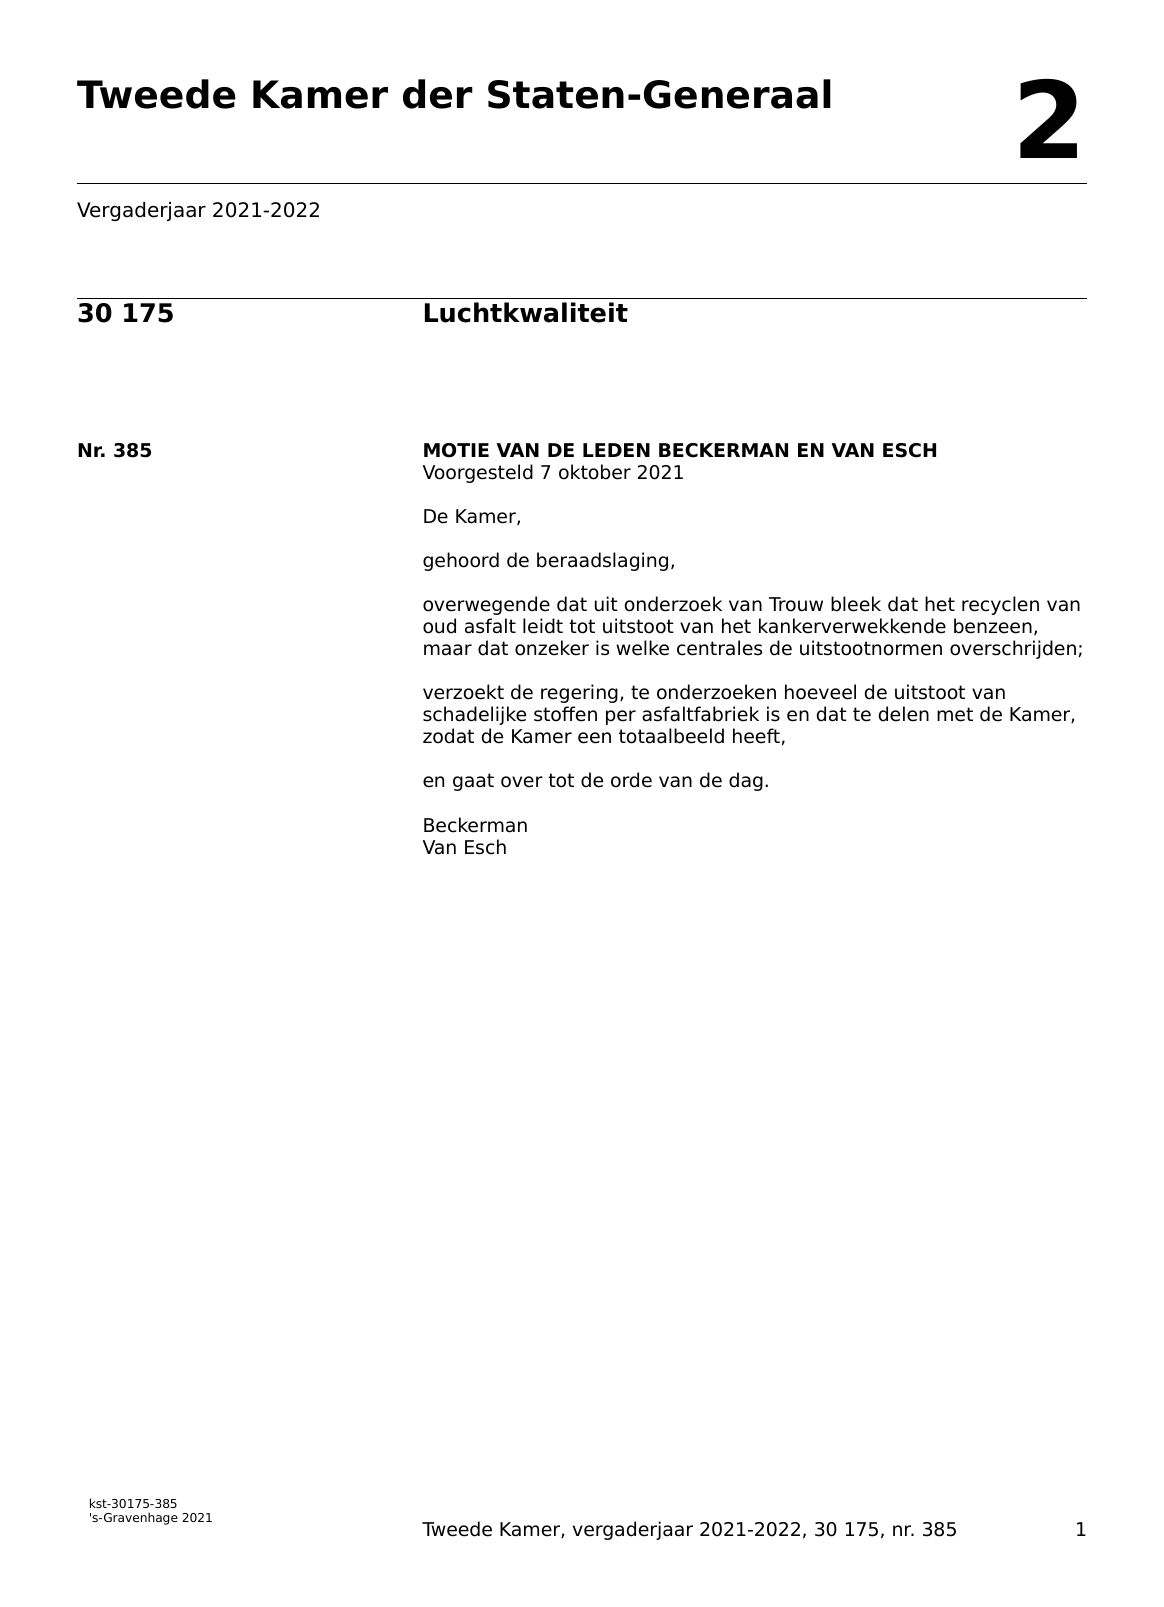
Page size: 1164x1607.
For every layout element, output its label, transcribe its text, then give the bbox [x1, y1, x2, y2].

text verzoekt de regering, te onderzoeken hoeveel de uitstoot van schadelijke stoffen per asfaltfabriek is en dat te delen met de Kamer, zodat de Kamer een totaalbeeld heeft, [422, 682, 1087, 748]
text Beckerman [422, 814, 1087, 837]
text kst-30175-385 [88, 1497, 323, 1511]
subtitle 30 175 Luchtkwaliteit [77, 299, 1087, 329]
text Van Esch [422, 837, 1087, 858]
text Voorgesteld 7 oktober 2021 [422, 462, 1087, 484]
text 's-Gravenhage 2021 [88, 1511, 323, 1525]
table_header 2 [886, 59, 1087, 183]
table_header Tweede Kamer der Staten-Generaal [77, 59, 886, 183]
text De Kamer, [422, 506, 1087, 528]
text overwegende dat uit onderzoek van Trouw bleek dat het recyclen van oud asfalt leidt tot uitstoot van het kankerverwekkende benzeen, maar dat onzeker is welke centrales de uitstootnormen overschrijden; [422, 594, 1087, 660]
subtitle Nr. 385 MOTIE VAN DE LEDEN BECKERMAN EN VAN ESCH [77, 440, 1087, 462]
table_cell Vergaderjaar 2021-2022 [77, 184, 1087, 298]
text en gaat over tot de orde van de dag. [422, 770, 1087, 792]
text gehoord de beraadslaging, [422, 550, 1087, 572]
